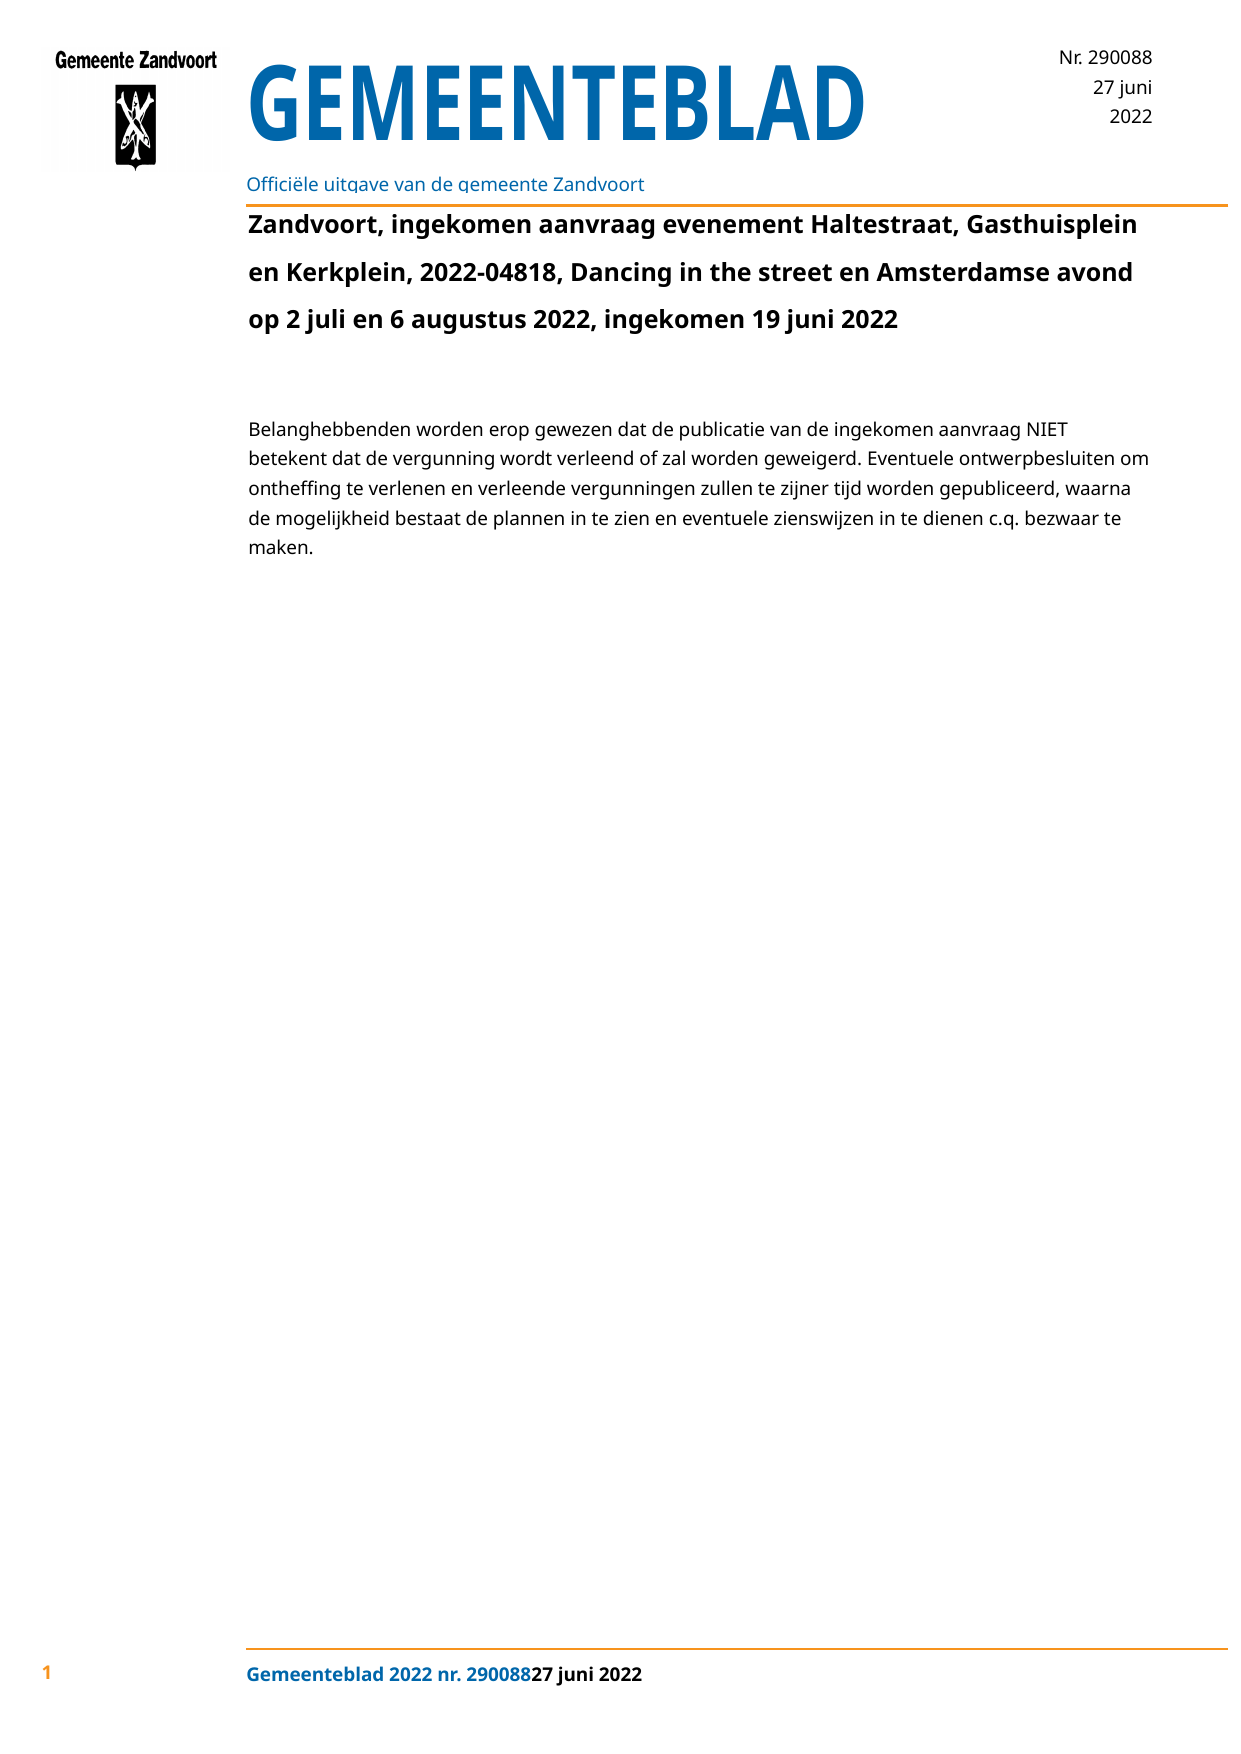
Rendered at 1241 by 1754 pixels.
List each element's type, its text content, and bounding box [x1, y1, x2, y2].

text Belanghebbenden worden erop gewezen dat de publicatie van de ingekomen aanvraag NIET betekent dat de vergunning wordt verleend of zal worden geweigerd. Eventuele ontwerpbesluiten om ontheffing te verlenen en verleende vergunningen zullen te zijner tijd worden gepubliceerd, waarna de mogelijkheid bestaat de plannen in te zien en eventuele zienswijzen in te dienen c.q. bezwaar te maken. [248, 416, 1152, 560]
text Zandvoort, ingekomen aanvraag evenement Haltestraat, Gasthuisplein en Kerkplein, 2022-04818, Dancing in the street en Amsterdamse avond op 2 juli en 6 augustus 2022, ingekomen 19 juni 2022 [248, 207, 1152, 336]
picture [41, 47, 231, 172]
